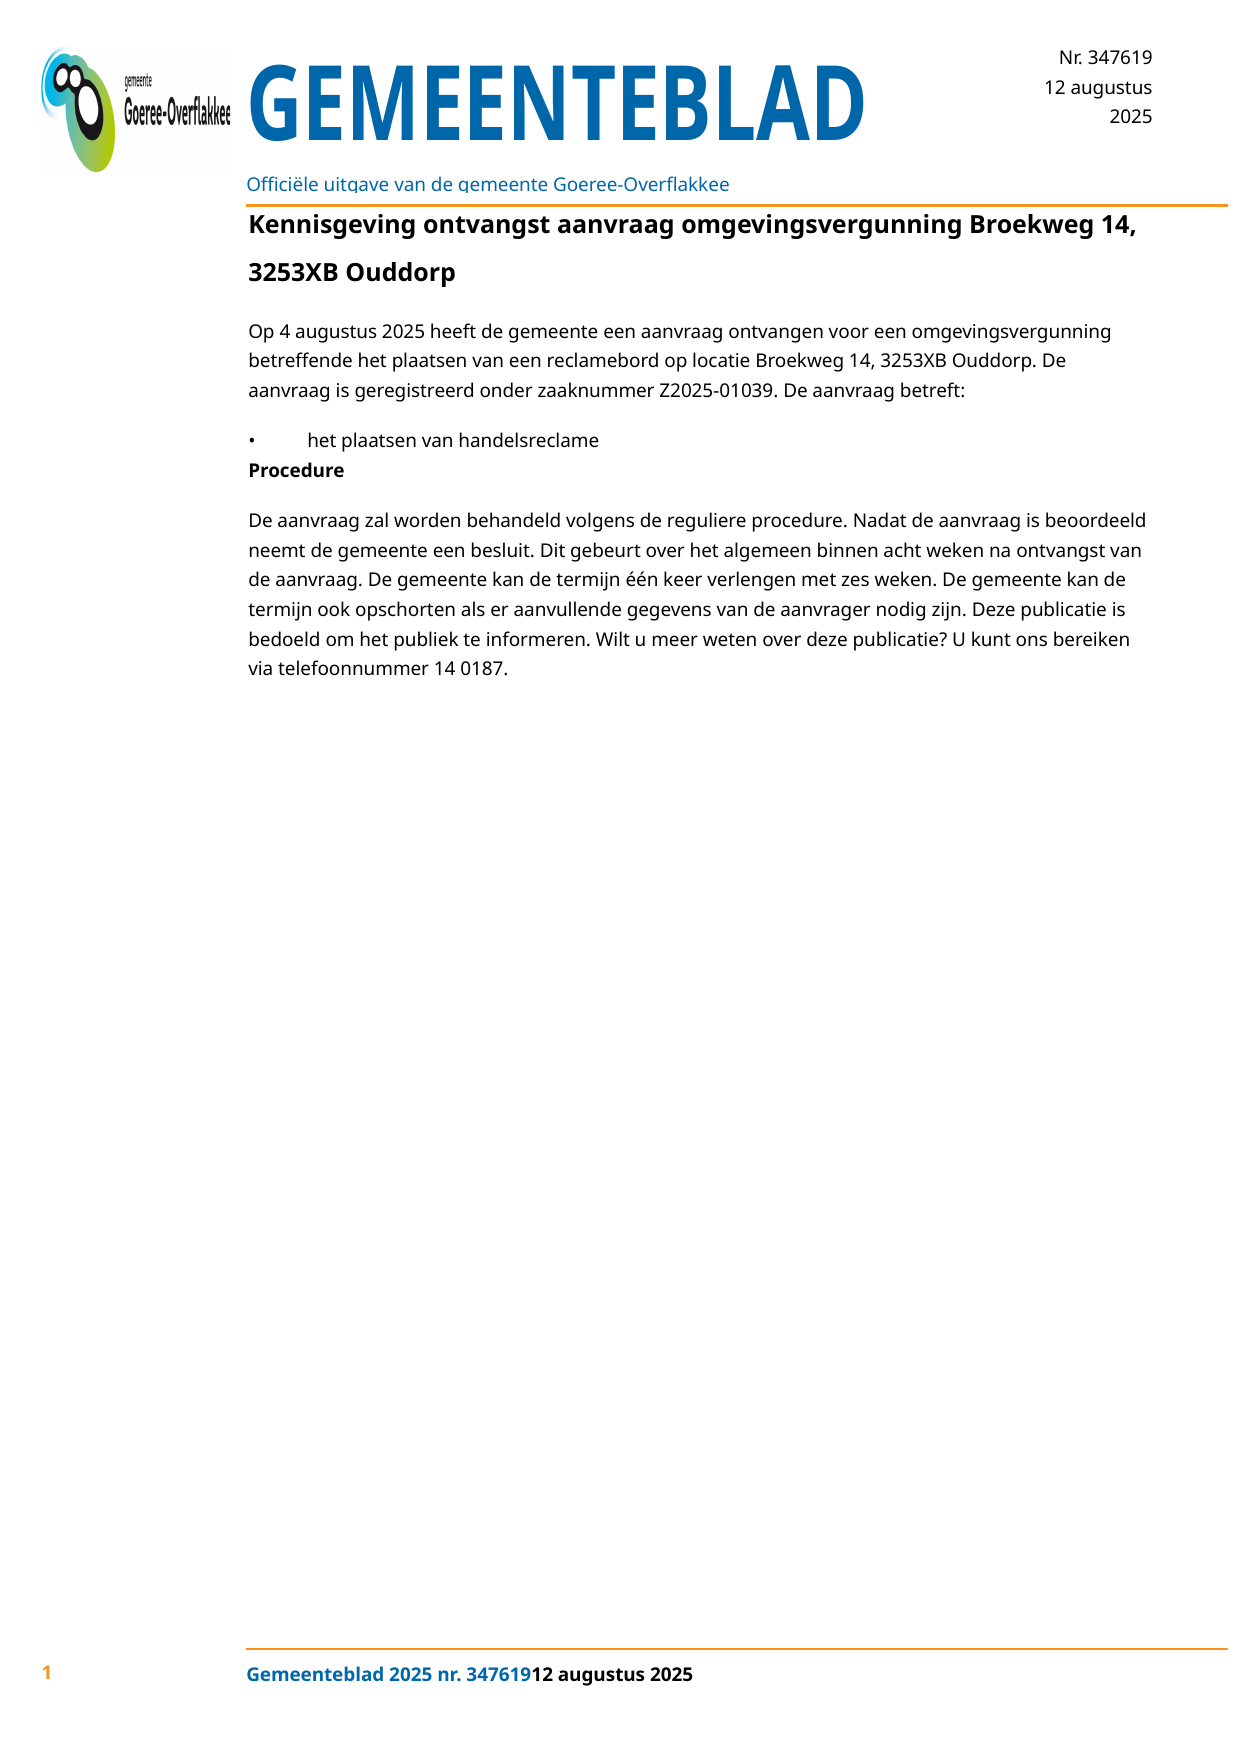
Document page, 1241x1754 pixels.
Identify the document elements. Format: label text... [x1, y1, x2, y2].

picture [41, 47, 231, 172]
text Procedure [248, 457, 1152, 483]
text De aanvraag zal worden behandeld volgens de reguliere procedure. Nadat de aanvraag is beoordeeld neemt de gemeente een besluit. Dit gebeurt over het algemeen binnen acht weken na ontvangst van de aanvraag. De gemeente kan de termijn één keer verlengen met zes weken. De gemeente kan de termijn ook opschorten als er aanvullende gegevens van de aanvrager nodig zijn. Deze publicatie is bedoeld om het publiek te informeren. Wilt u meer weten over deze publicatie? U kunt ons bereiken via telefoonnummer 14 0187. [248, 507, 1152, 681]
list het plaatsen van handelsreclame [248, 427, 1152, 453]
text Kennisgeving ontvangst aanvraag omgevingsvergunning Broekweg 14, 3253XB Ouddorp [248, 207, 1152, 288]
text Op 4 augustus 2025 heeft de gemeente een aanvraag ontvangen voor een omgevingsvergunning betreffende het plaatsen van een reclamebord op locatie Broekweg 14, 3253XB Ouddorp. De aanvraag is geregistreerd onder zaaknummer Z2025-01039. De aanvraag betreft: [248, 318, 1152, 403]
